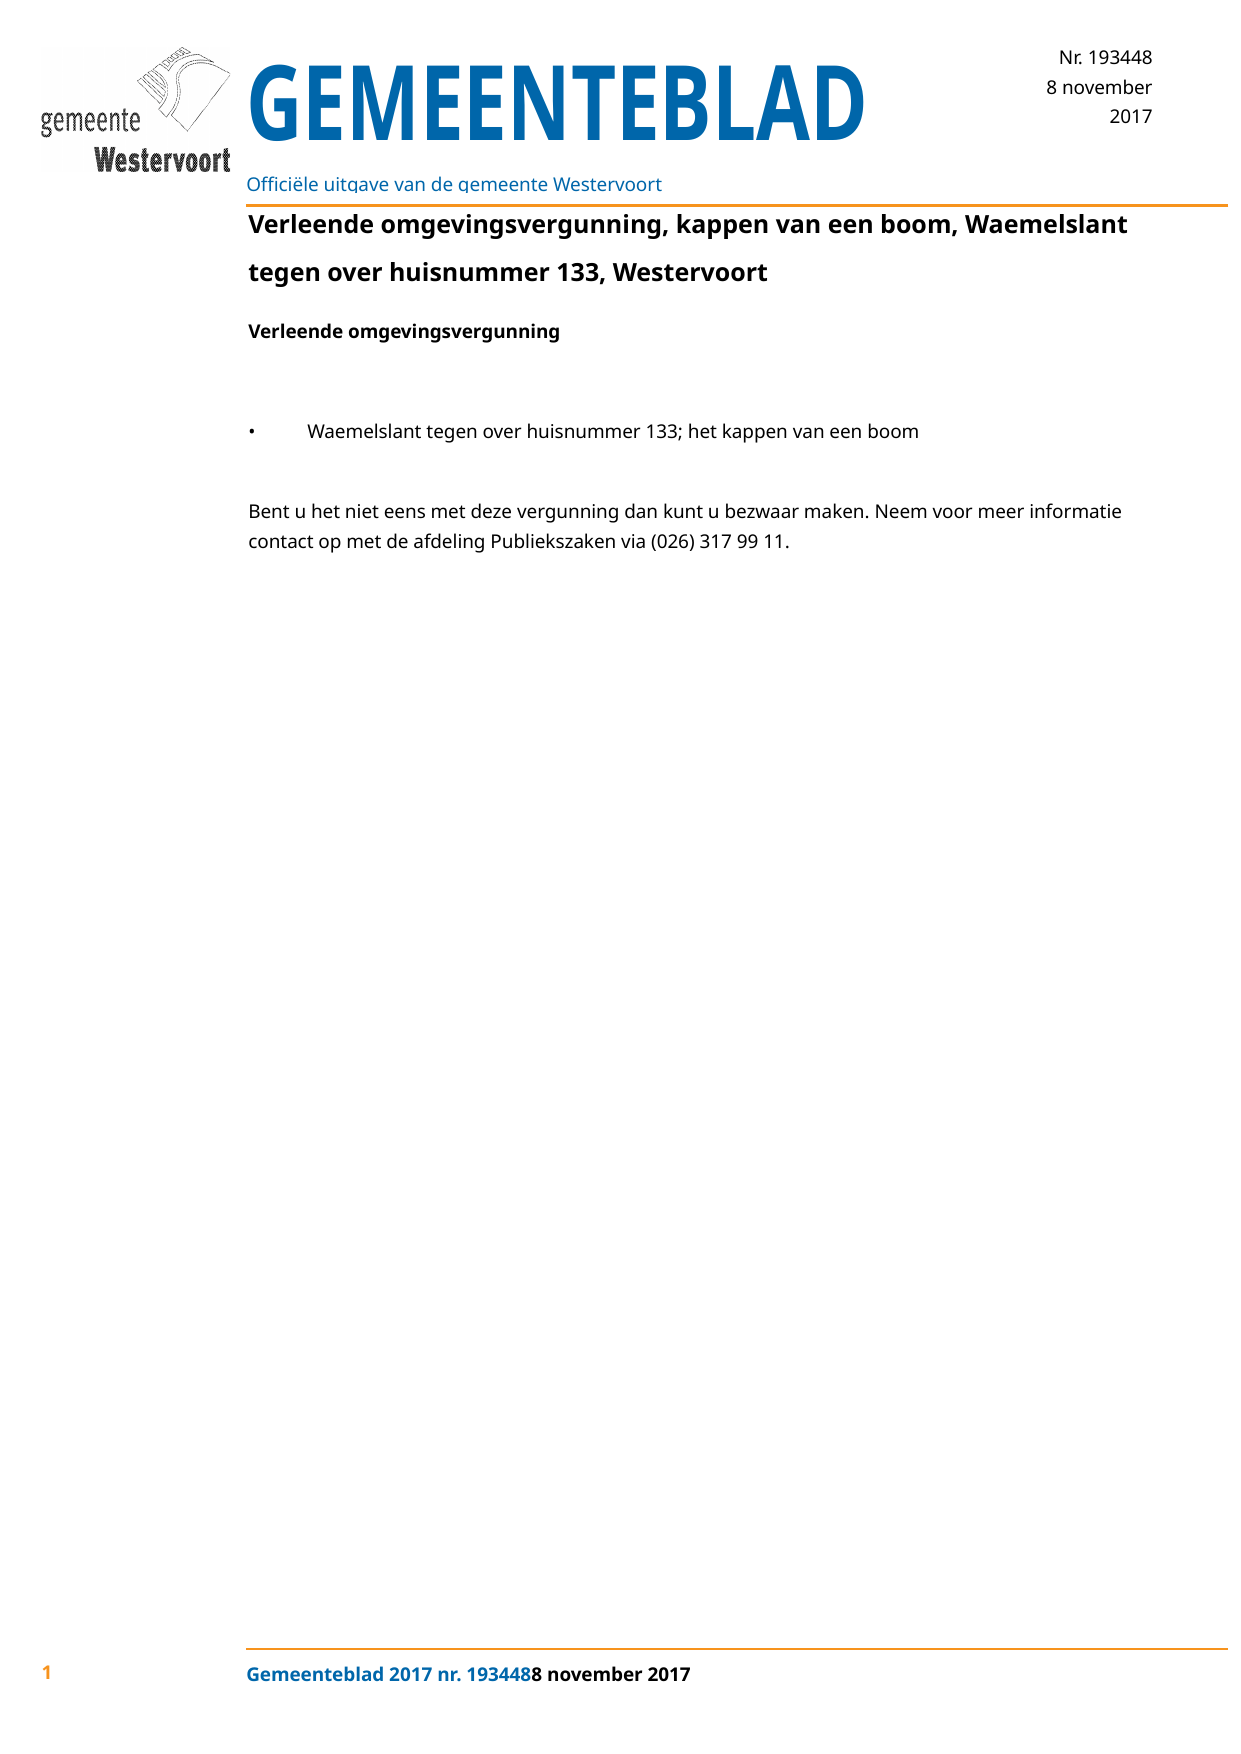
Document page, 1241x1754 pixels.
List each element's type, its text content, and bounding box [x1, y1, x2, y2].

picture [41, 47, 231, 172]
text Verleende omgevingsvergunning, kappen van een boom, Waemelslant tegen over huisnummer 133, Westervoort [248, 207, 1152, 288]
text Bent u het niet eens met deze vergunning dan kunt u bezwaar maken. Neem voor meer informatie contact op met de afdeling Publiekszaken via (026) 317 99 11. [248, 499, 1152, 554]
list Waemelslant tegen over huisnummer 133; het kappen van een boom [248, 419, 1152, 444]
text Verleende omgevingsvergunning [248, 318, 1152, 344]
